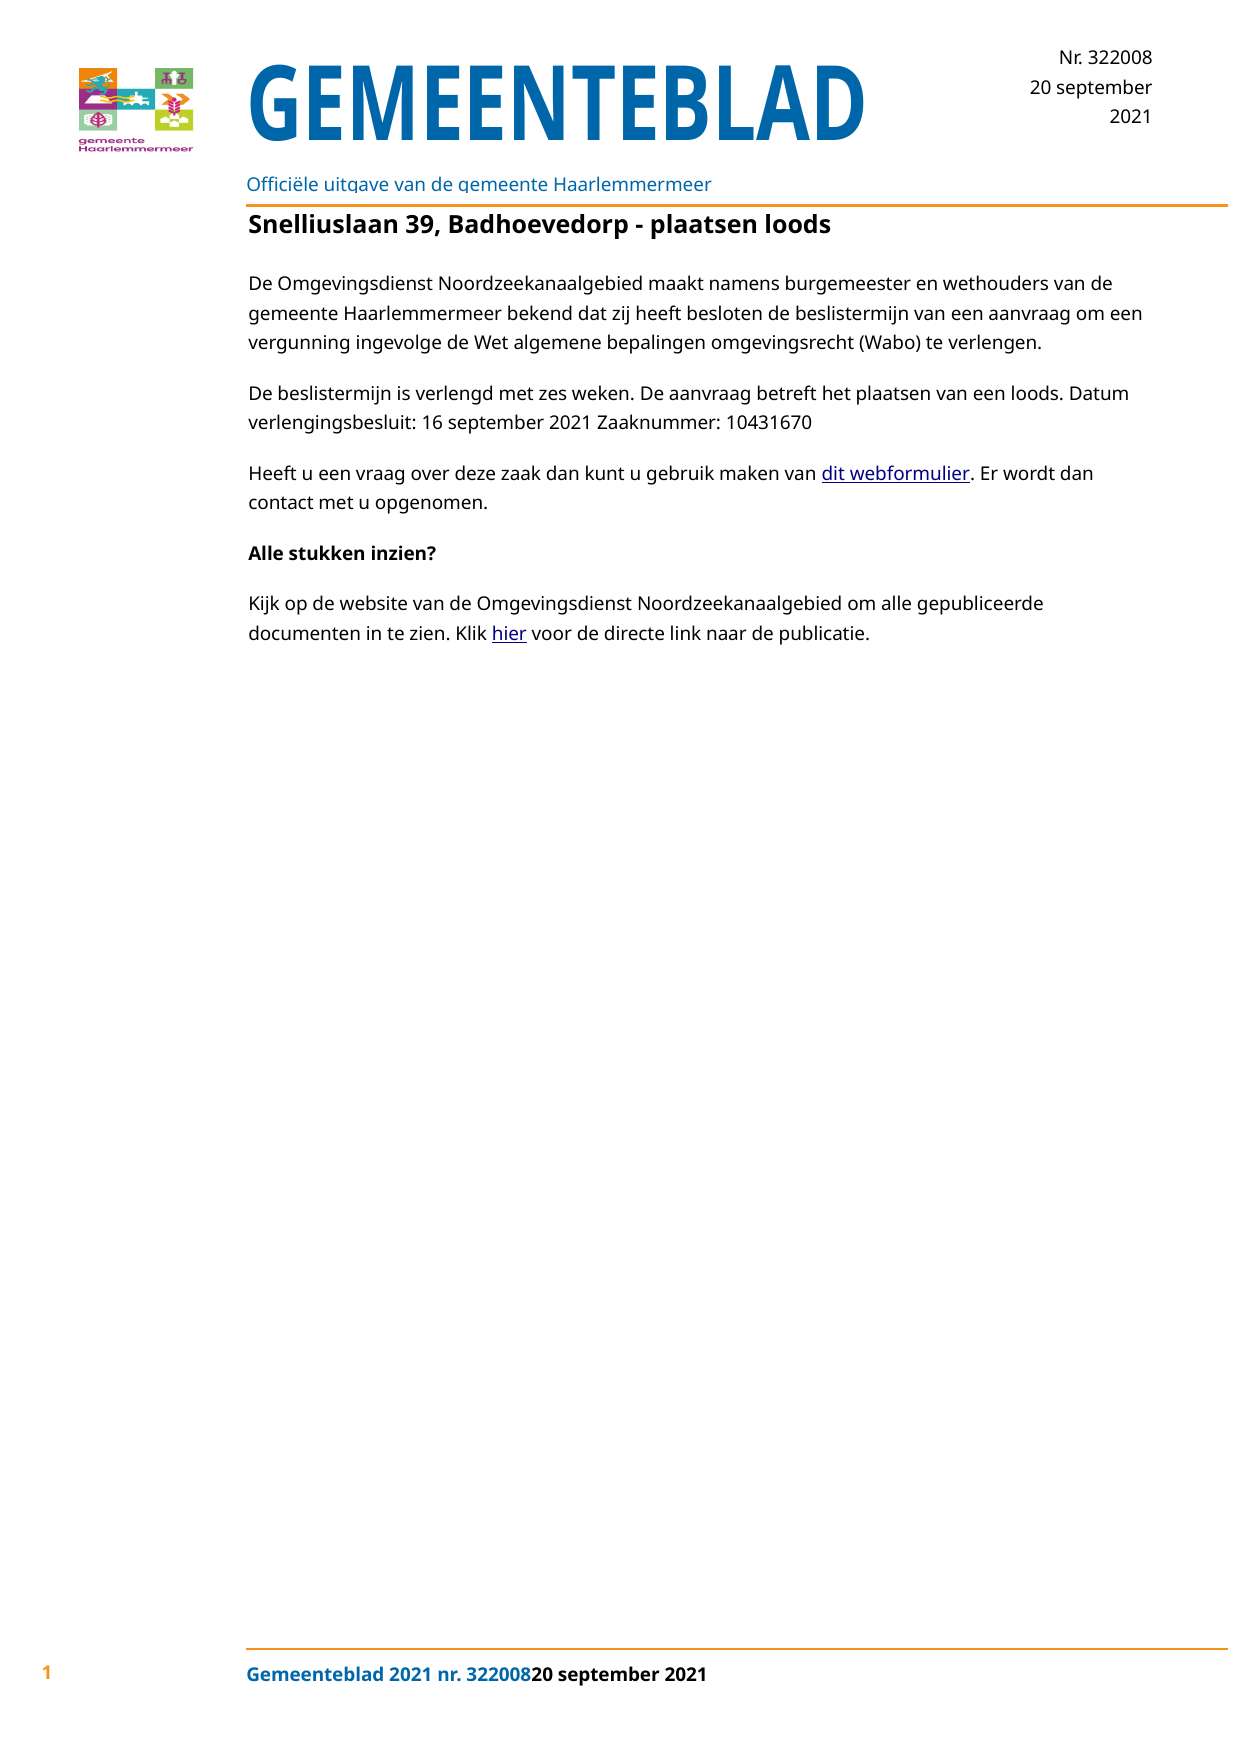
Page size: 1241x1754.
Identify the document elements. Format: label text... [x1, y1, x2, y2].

text Alle stukken inzien? [248, 540, 1152, 566]
text Heeft u een vraag over deze zaak dan kunt u gebruik maken van dit webformulier. Er wordt dan contact met u opgenomen. [248, 460, 1152, 515]
text De beslistermijn is verlengd met zes weken. De aanvraag betreft het plaatsen van een loods. Datum verlengingsbesluit: 16 september 2021 Zaaknummer: 10431670 [248, 380, 1152, 435]
picture [41, 47, 231, 172]
text De Omgevingsdienst Noordzeekanaalgebied maakt namens burgemeester en wethouders van de gemeente Haarlemmermeer bekend dat zij heeft besloten de beslistermijn van een aanvraag om een vergunning ingevolge de Wet algemene bepalingen omgevingsrecht (Wabo) te verlengen. [248, 270, 1152, 355]
text Snelliuslaan 39, Badhoevedorp - plaatsen loods [248, 207, 1152, 241]
text Kijk op de website van de Omgevingsdienst Noordzeekanaalgebied om alle gepubliceerde documenten in te zien. Klik hier voor de directe link naar de publicatie. [248, 590, 1152, 646]
